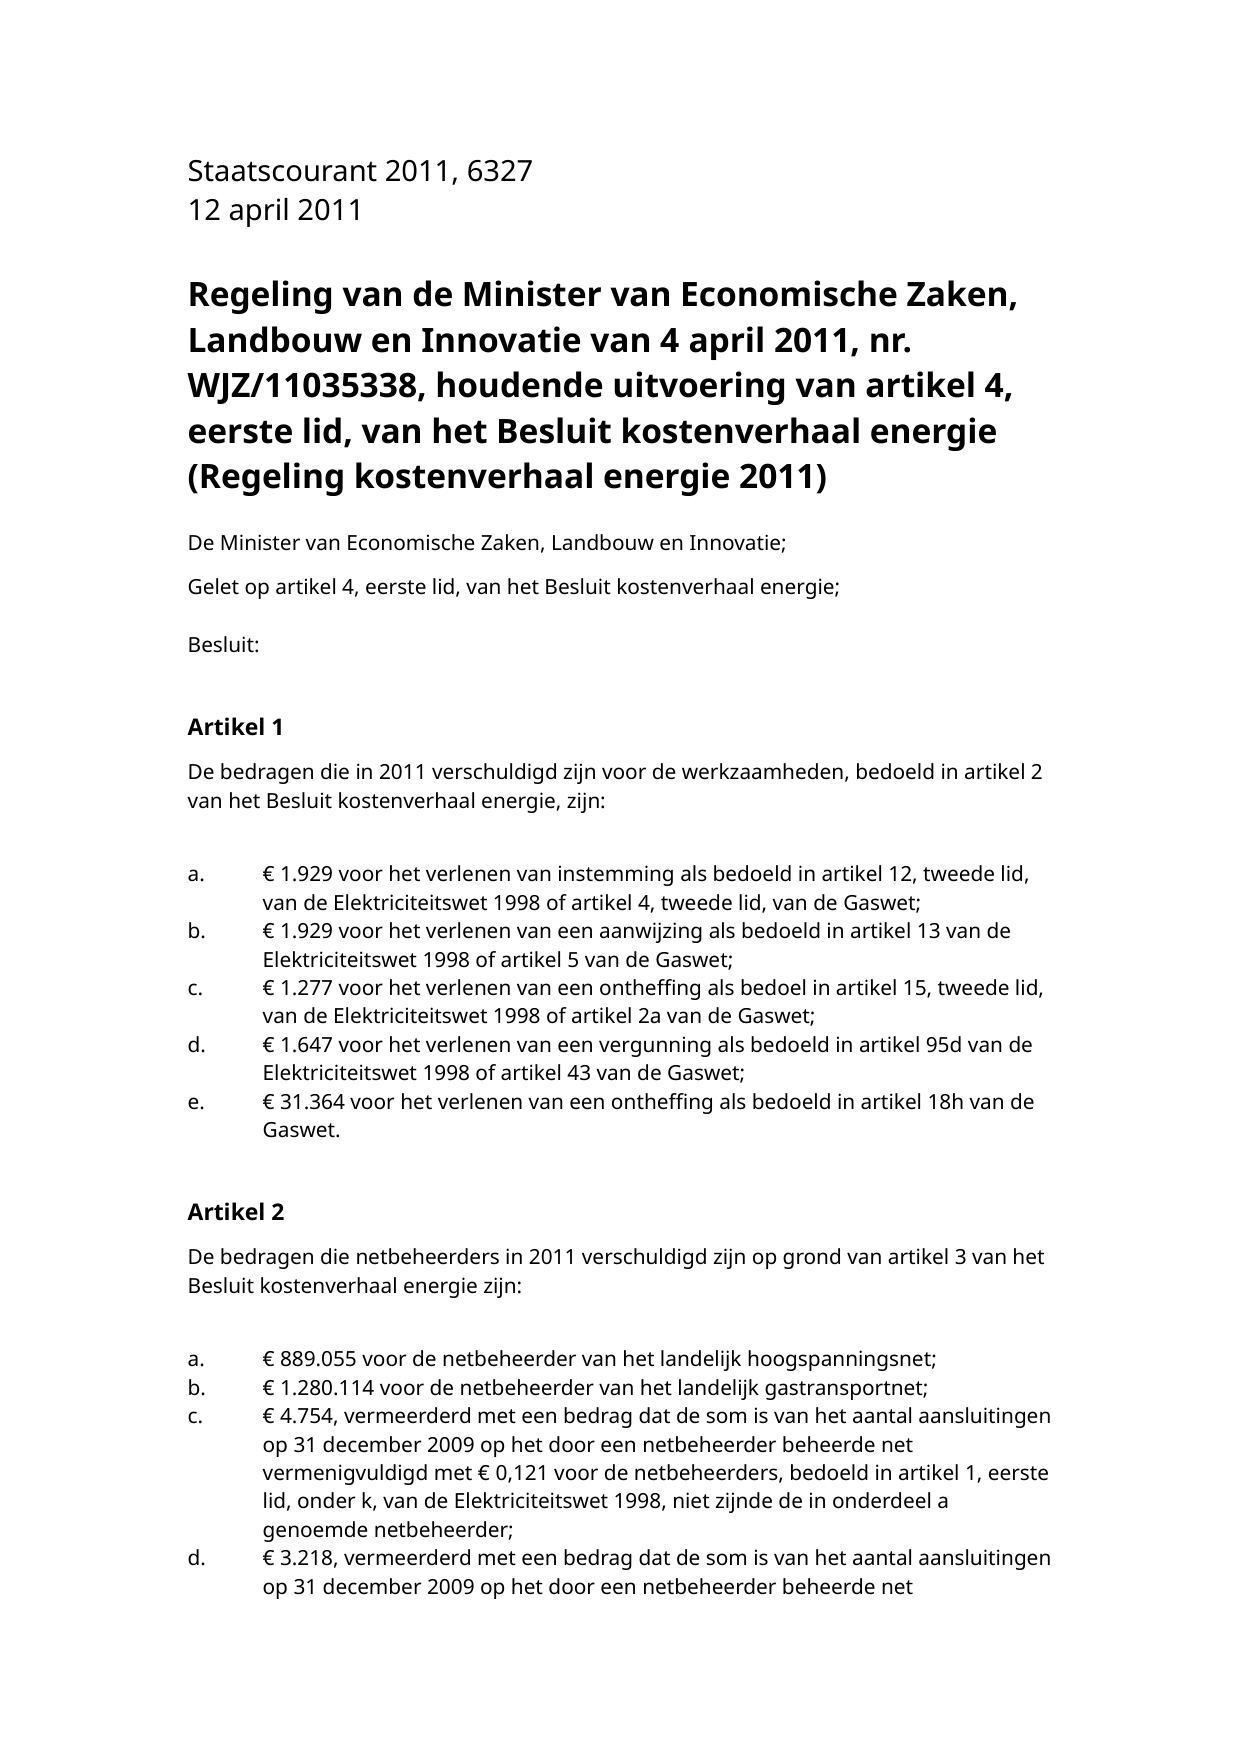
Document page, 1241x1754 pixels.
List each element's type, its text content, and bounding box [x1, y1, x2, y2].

list € 1.280.114 voor de netbeheerder van het landelijk gastransportnet; [187, 1373, 1053, 1401]
list € 1.647 voor het verlenen van een vergunning als bedoeld in artikel 95d van de Elektriciteitswet 1998 of artikel 43 van de Gaswet; [187, 1030, 1053, 1087]
text Gelet op artikel 4, eerste lid, van het Besluit kostenverhaal energie; [187, 572, 1053, 600]
text De bedragen die netbeheerders in 2011 verschuldigd zijn op grond van artikel 3 van het Besluit kostenverhaal energie zijn: [187, 1242, 1053, 1299]
list € 4.754, vermeerderd met een bedrag dat de som is van het aantal aansluitingen op 31 december 2009 op het door een netbeheerder beheerde net vermenigvuldigd met € 0,121 voor de netbeheerders, bedoeld in artikel 1, eerste lid, onder k, van de Elektriciteitswet 1998, niet zijnde de in onderdeel a genoemde netbeheerder; [187, 1401, 1053, 1543]
text De Minister van Economische Zaken, Landbouw en Innovatie; [187, 528, 1053, 557]
list € 31.364 voor het verlenen van een ontheffing als bedoeld in artikel 18h van de Gaswet. [187, 1087, 1053, 1144]
subtitle Artikel 1 [187, 711, 1053, 742]
list € 1.929 voor het verlenen van instemming als bedoeld in artikel 12, tweede lid, van de Elektriciteitswet 1998 of artikel 4, tweede lid, van de Gaswet; [187, 859, 1053, 916]
list € 1.929 voor het verlenen van een aanwijzing als bedoeld in artikel 13 van de Elektriciteitswet 1998 of artikel 5 van de Gaswet; [187, 916, 1053, 973]
list € 889.055 voor de netbeheerder van het landelijk hoogspanningsnet; [187, 1344, 1053, 1373]
list € 1.277 voor het verlenen van een ontheffing als bedoel in artikel 15, tweede lid, van de Elektriciteitswet 1998 of artikel 2a van de Gaswet; [187, 973, 1053, 1030]
subtitle Artikel 2 [187, 1196, 1053, 1227]
list € 3.218, vermeerderd met een bedrag dat de som is van het aantal aansluitingen op 31 december 2009 op het door een netbeheerder beheerde net [187, 1543, 1053, 1600]
text Besluit: [187, 630, 1053, 659]
text De bedragen die in 2011 verschuldigd zijn voor de werkzaamheden, bedoeld in artikel 2 van het Besluit kostenverhaal energie, zijn: [187, 757, 1053, 814]
text 12 april 2011 [187, 190, 1053, 229]
subtitle Regeling van de Minister van Economische Zaken, Landbouw en Innovatie van 4 april 2011, nr. WJZ/11035338, houdende uitvoering van artikel 4, eerste lid, van het Besluit kostenverhaal energie (Regeling kostenverhaal energie 2011) [187, 271, 1053, 498]
text Staatscourant 2011, 6327 [187, 150, 1053, 190]
